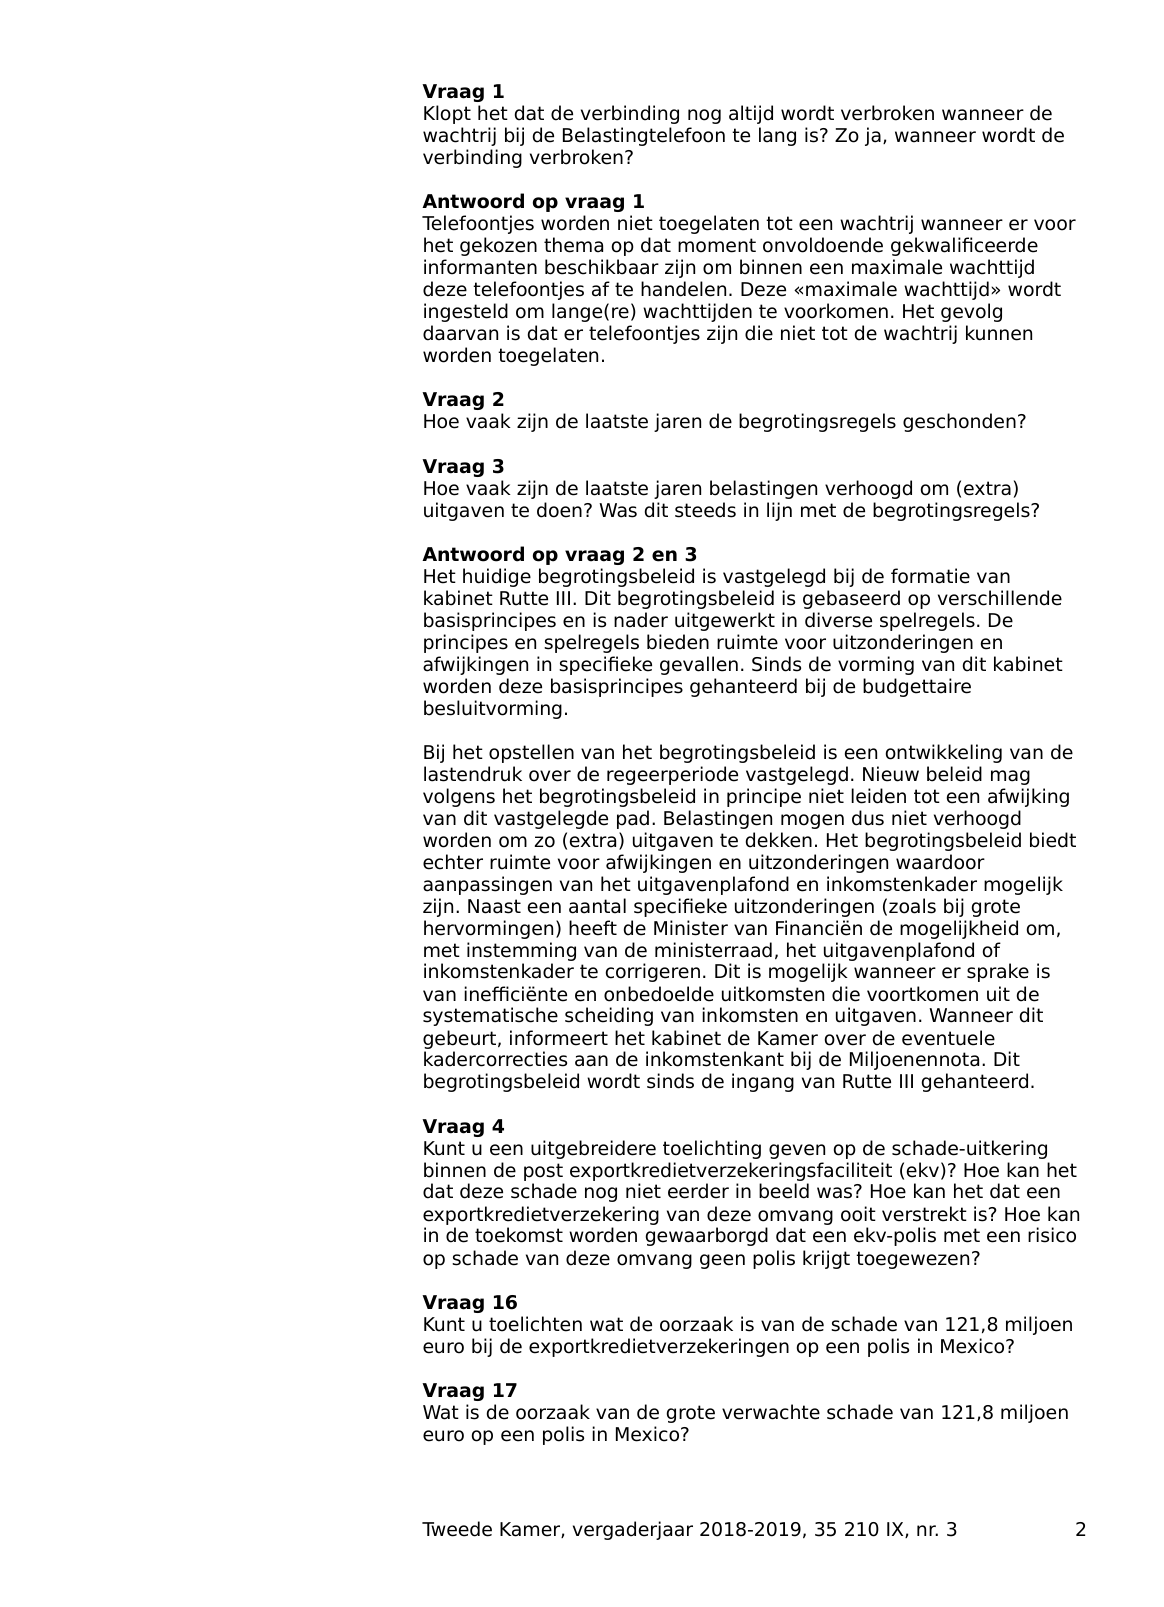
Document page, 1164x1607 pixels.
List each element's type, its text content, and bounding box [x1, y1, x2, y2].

text Vraag 4 [422, 1116, 1087, 1137]
text Kunt u toelichten wat de oorzaak is van de schade van 121,8 miljoen euro bij de exportkredietverzekeringen op een polis in Mexico? [422, 1313, 1087, 1357]
text Het huidige begrotingsbeleid is vastgelegd bij de formatie van kabinet Rutte III. Dit begrotingsbeleid is gebaseerd op verschillende basisprincipes en is nader uitgewerkt in diverse spelregels. De principes en spelregels bieden ruimte voor uitzonderingen en afwijkingen in specifieke gevallen. Sinds de vorming van dit kabinet worden deze basisprincipes gehanteerd bij de budgettaire besluitvorming. [422, 566, 1087, 719]
text Hoe vaak zijn de laatste jaren belastingen verhoogd om (extra) uitgaven te doen? Was dit steeds in lijn met de begrotingsregels? [422, 477, 1087, 521]
text Antwoord op vraag 1 [422, 191, 1087, 213]
text Hoe vaak zijn de laatste jaren de begrotingsregels geschonden? [422, 411, 1087, 433]
text Antwoord op vraag 2 en 3 [422, 544, 1087, 566]
text Vraag 1 [422, 81, 1087, 103]
text Klopt het dat de verbinding nog altijd wordt verbroken wanneer de wachtrij bij de Belastingtelefoon te lang is? Zo ja, wanneer wordt de verbinding verbroken? [422, 103, 1087, 169]
text Vraag 16 [422, 1292, 1087, 1313]
text Telefoontjes worden niet toegelaten tot een wachtrij wanneer er voor het gekozen thema op dat moment onvoldoende gekwalificeerde informanten beschikbaar zijn om binnen een maximale wachttijd deze telefoontjes af te handelen. Deze «maximale wachttijd» wordt ingesteld om lange(re) wachttijden te voorkomen. Het gevolg daarvan is dat er telefoontjes zijn die niet tot de wachtrij kunnen worden toegelaten. [422, 213, 1087, 367]
text Vraag 17 [422, 1380, 1087, 1402]
text Kunt u een uitgebreidere toelichting geven op de schade-uitkering binnen de post exportkredietverzekeringsfaciliteit (ekv)? Hoe kan het dat deze schade nog niet eerder in beeld was? Hoe kan het dat een exportkredietverzekering van deze omvang ooit verstrekt is? Hoe kan in de toekomst worden gewaarborgd dat een ekv-polis met een risico op schade van deze omvang geen polis krijgt toegewezen? [422, 1137, 1087, 1269]
text Bij het opstellen van het begrotingsbeleid is een ontwikkeling van de lastendruk over de regeerperiode vastgelegd. Nieuw beleid mag volgens het begrotingsbeleid in principe niet leiden tot een afwijking van dit vastgelegde pad. Belastingen mogen dus niet verhoogd worden om zo (extra) uitgaven te dekken. Het begrotingsbeleid biedt echter ruimte voor afwijkingen en uitzonderingen waardoor aanpassingen van het uitgavenplafond en inkomstenkader mogelijk zijn. Naast een aantal specifieke uitzonderingen (zoals bij grote hervormingen) heeft de Minister van Financiën de mogelijkheid om, met instemming van de ministerraad, het uitgavenplafond of inkomstenkader te corrigeren. Dit is mogelijk wanneer er sprake is van inefficiënte en onbedoelde uitkomsten die voortkomen uit de systematische scheiding van inkomsten en uitgaven. Wanneer dit gebeurt, informeert het kabinet de Kamer over de eventuele kadercorrecties aan de inkomstenkant bij de Miljoenennota. Dit begrotingsbeleid wordt sinds de ingang van Rutte III gehanteerd. [422, 742, 1087, 1093]
text Vraag 3 [422, 456, 1087, 477]
text Vraag 2 [422, 389, 1087, 411]
text Wat is de oorzaak van de grote verwachte schade van 121,8 miljoen euro op een polis in Mexico? [422, 1402, 1087, 1446]
